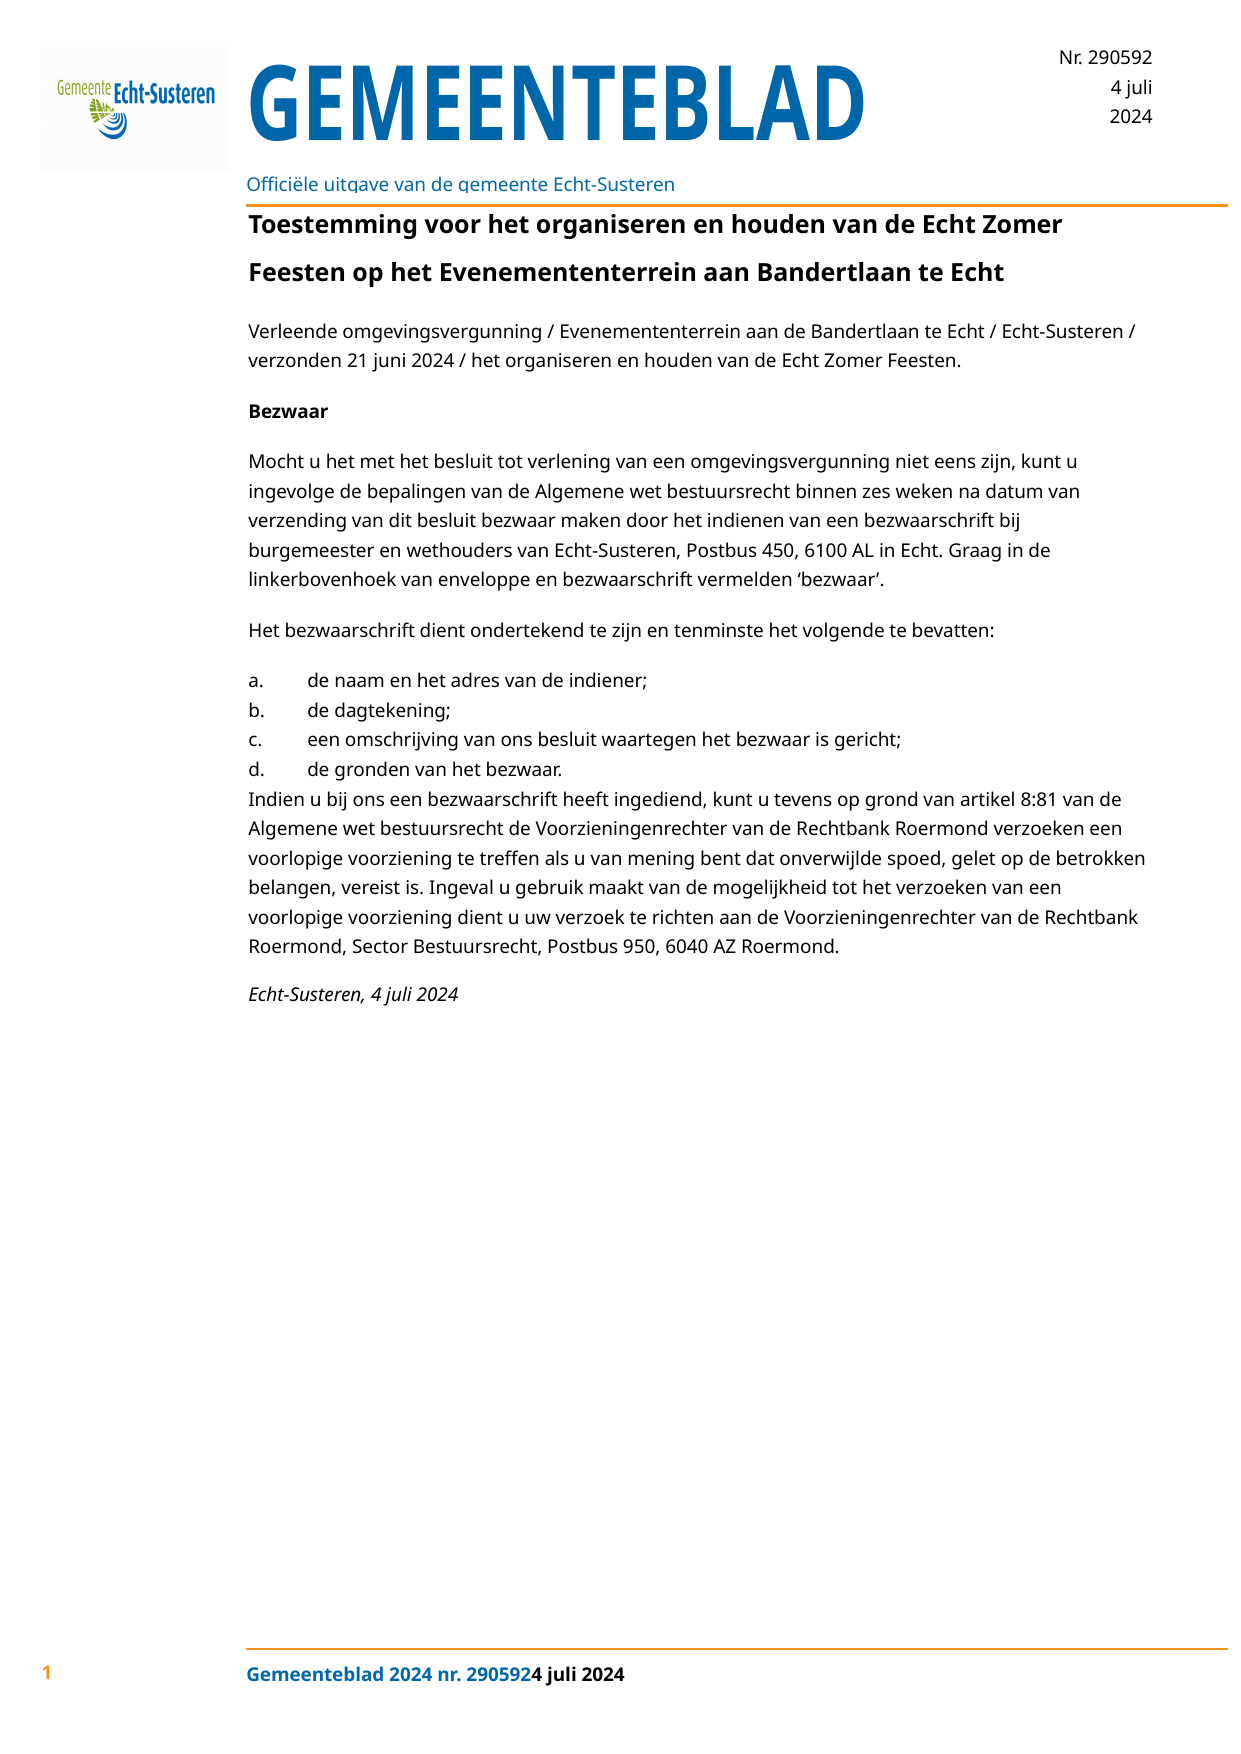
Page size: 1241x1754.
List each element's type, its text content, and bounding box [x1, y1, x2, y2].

list de gronden van het bezwaar. [248, 756, 1152, 782]
text Mocht u het met het besluit tot verlening van een omgevingsvergunning niet eens zijn, kunt u ingevolge de bepalingen van de Algemene wet bestuursrecht binnen zes weken na datum van verzending van dit besluit bezwaar maken door het indienen van een bezwaarschrift bij burgemeester en wethouders van Echt-Susteren, Postbus 450, 6100 AL in Echt. Graag in de linkerbovenhoek van enveloppe en bezwaarschrift vermelden ‘bezwaar’. [248, 448, 1152, 592]
text Het bezwaarschrift dient ondertekend te zijn en tenminste het volgende te bevatten: [248, 617, 1152, 643]
text Echt-Susteren, 4 juli 2024 [248, 982, 1152, 1007]
text Bezwaar [248, 398, 1152, 424]
picture [41, 47, 231, 172]
text Toestemming voor het organiseren en houden van de Echt Zomer Feesten op het Evenemententerrein aan Bandertlaan te Echt [248, 207, 1152, 288]
text Indien u bij ons een bezwaarschrift heeft ingediend, kunt u tevens op grond van artikel 8:81 van de Algemene wet bestuursrecht de Voorzieningenrechter van de Rechtbank Roermond verzoeken een voorlopige voorziening te treffen als u van mening bent dat onverwijlde spoed, gelet op de betrokken belangen, vereist is. Ingeval u gebruik maakt van de mogelijkheid tot het verzoeken van een voorlopige voorziening dient u uw verzoek te richten aan de Voorzieningenrechter van de Rechtbank Roermond, Sector Bestuursrecht, Postbus 950, 6040 AZ Roermond. [248, 786, 1152, 959]
list de dagtekening; [248, 697, 1152, 723]
list een omschrijving van ons besluit waartegen het bezwaar is gericht; [248, 727, 1152, 752]
list de naam en het adres van de indiener; [248, 667, 1152, 693]
text Verleende omgevingsvergunning / Evenemententerrein aan de Bandertlaan te Echt / Echt-Susteren / verzonden 21 juni 2024 / het organiseren en houden van de Echt Zomer Feesten. [248, 318, 1152, 373]
